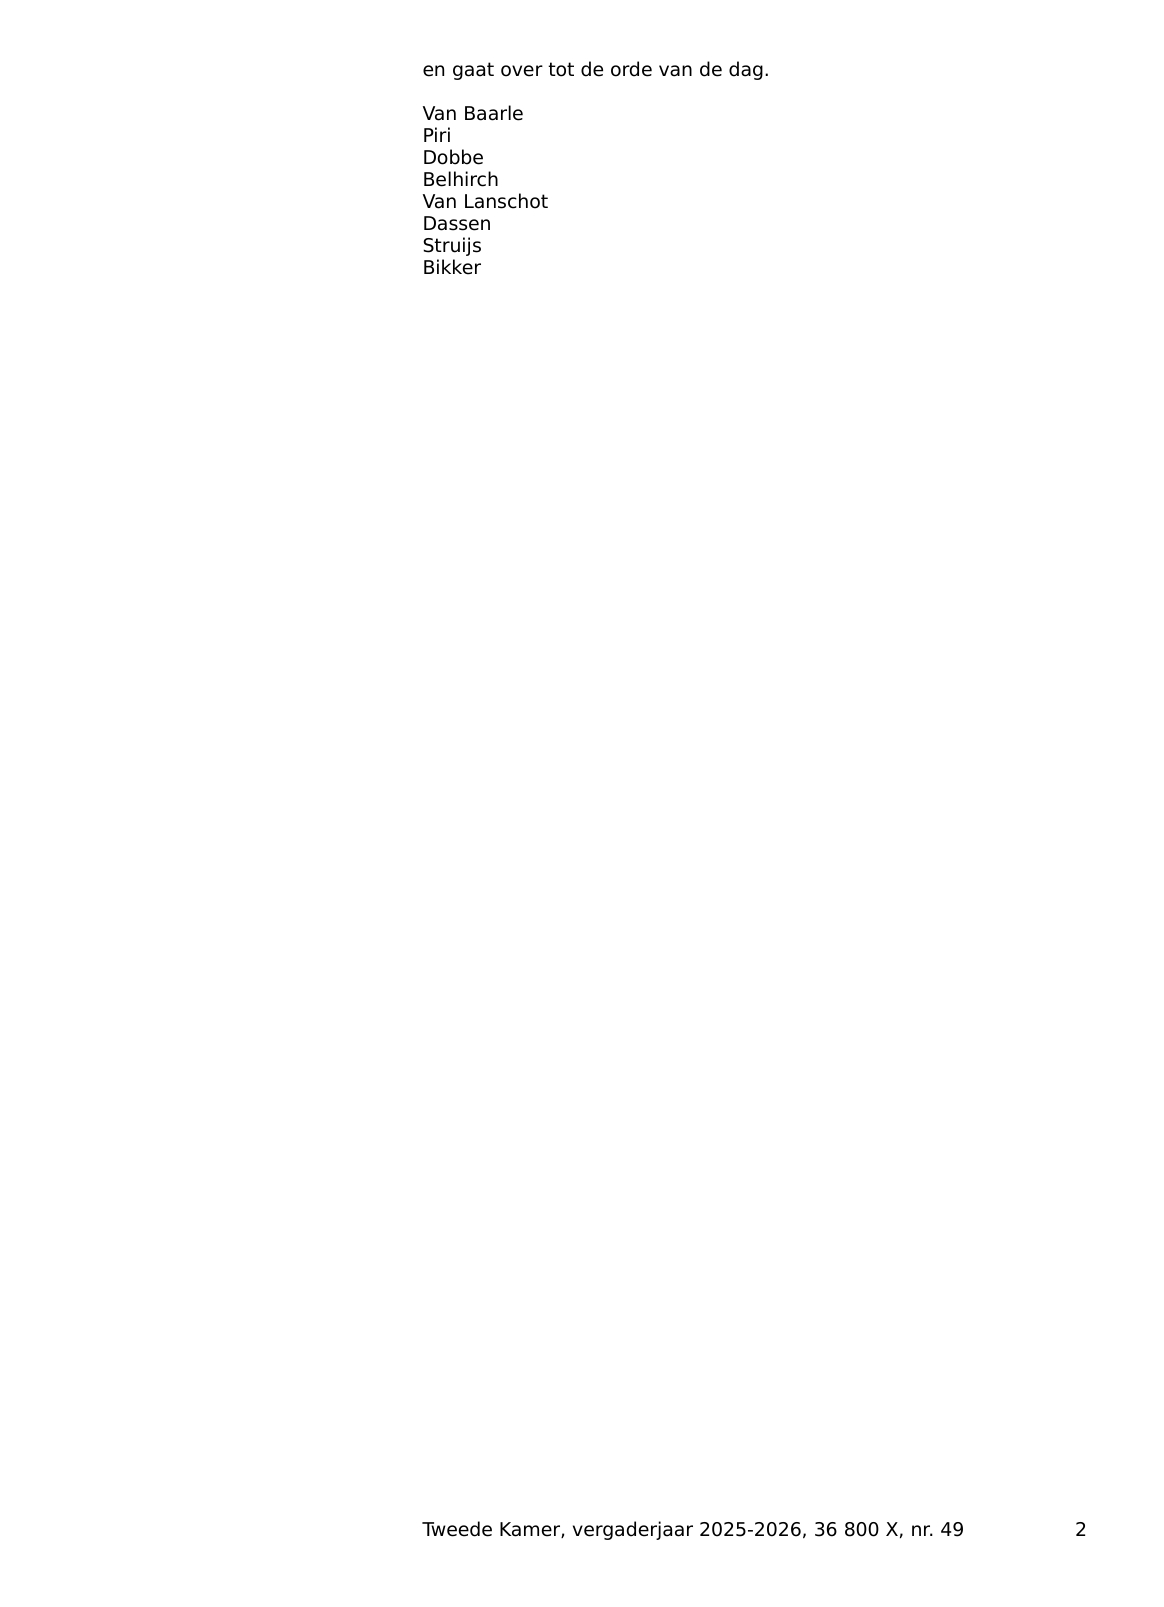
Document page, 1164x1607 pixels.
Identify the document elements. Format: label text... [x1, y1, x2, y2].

text Piri [422, 125, 1087, 147]
text Dobbe [422, 147, 1087, 169]
text Dassen [422, 213, 1087, 235]
text Van Baarle [422, 103, 1087, 125]
text Belhirch [422, 169, 1087, 191]
text Struijs [422, 235, 1087, 257]
text Bikker [422, 257, 1087, 279]
text en gaat over tot de orde van de dag. [422, 59, 1087, 81]
text Van Lanschot [422, 191, 1087, 213]
